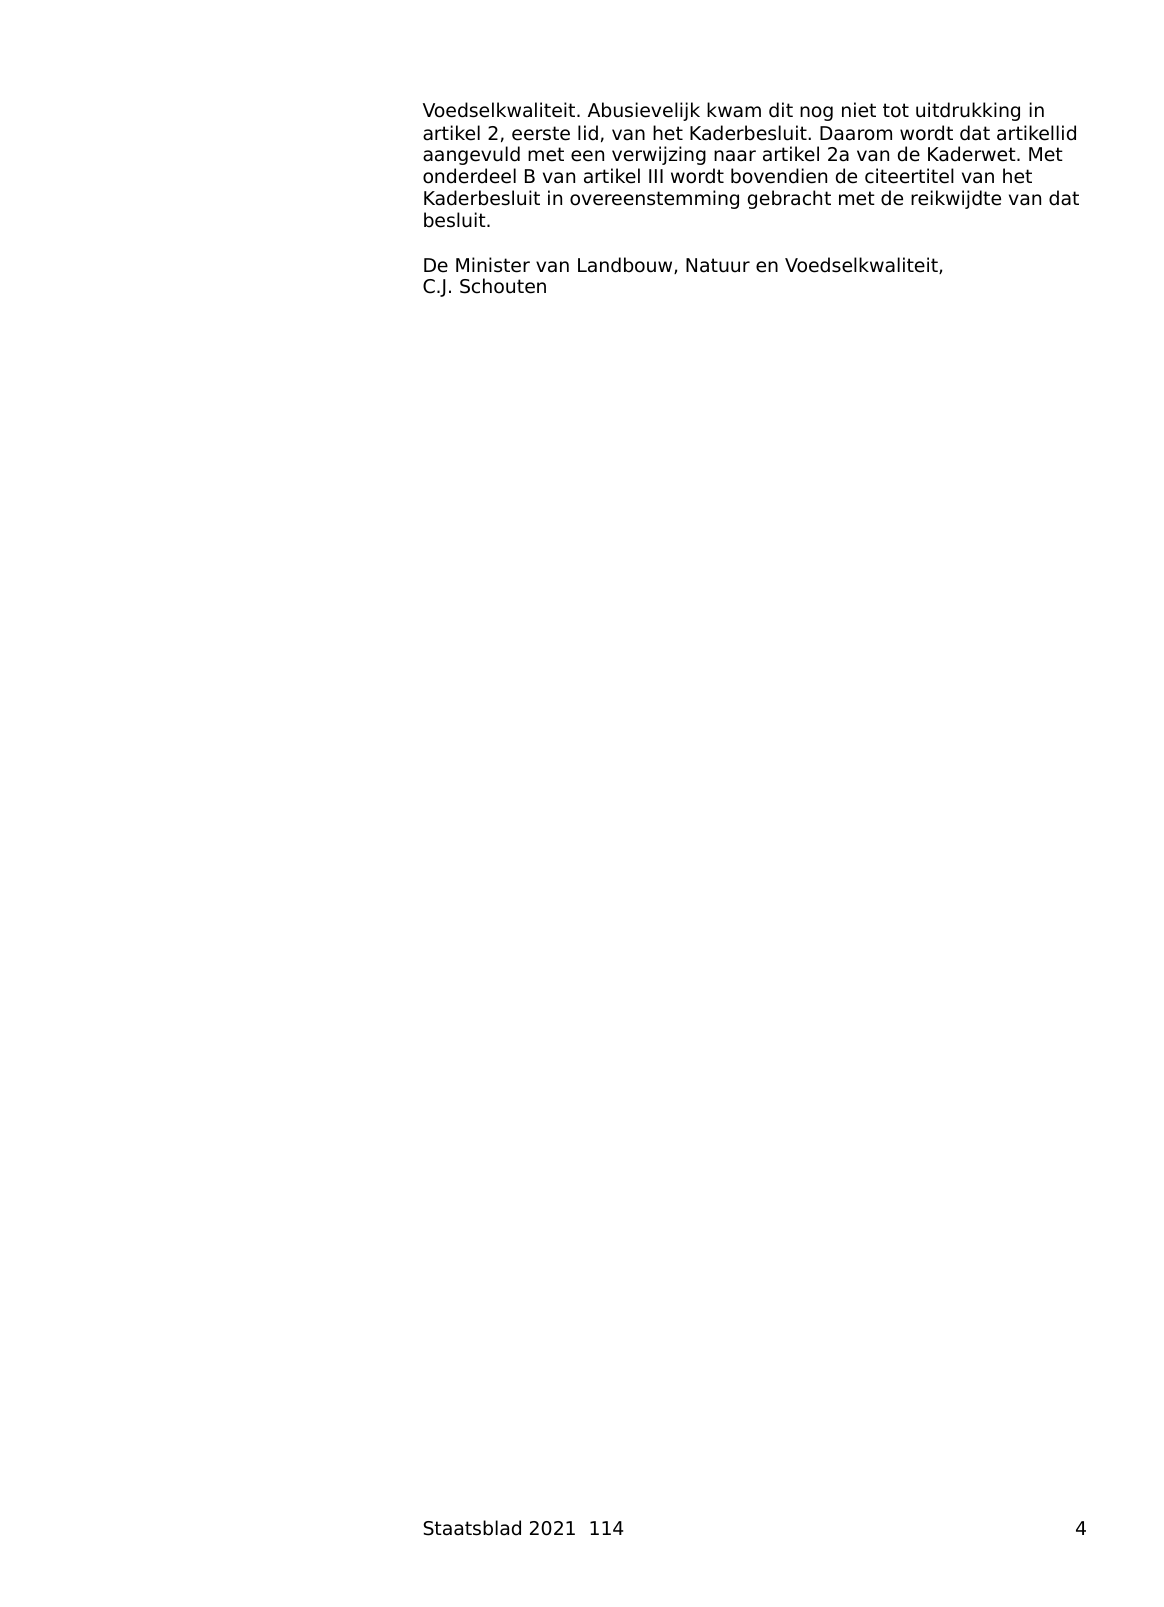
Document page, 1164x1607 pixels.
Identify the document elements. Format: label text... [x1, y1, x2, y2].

text Voedselkwaliteit. Abusievelijk kwam dit nog niet tot uitdrukking in artikel 2, eerste lid, van het Kaderbesluit. Daarom wordt dat artikellid aangevuld met een verwijzing naar artikel 2a van de Kaderwet. Met onderdeel B van artikel III wordt bovendien de citeertitel van het Kaderbesluit in overeenstemming gebracht met de reikwijdte van dat besluit. [422, 100, 1087, 232]
text De Minister van Landbouw, Natuur en Voedselkwaliteit, C.J. Schouten [422, 254, 1087, 298]
